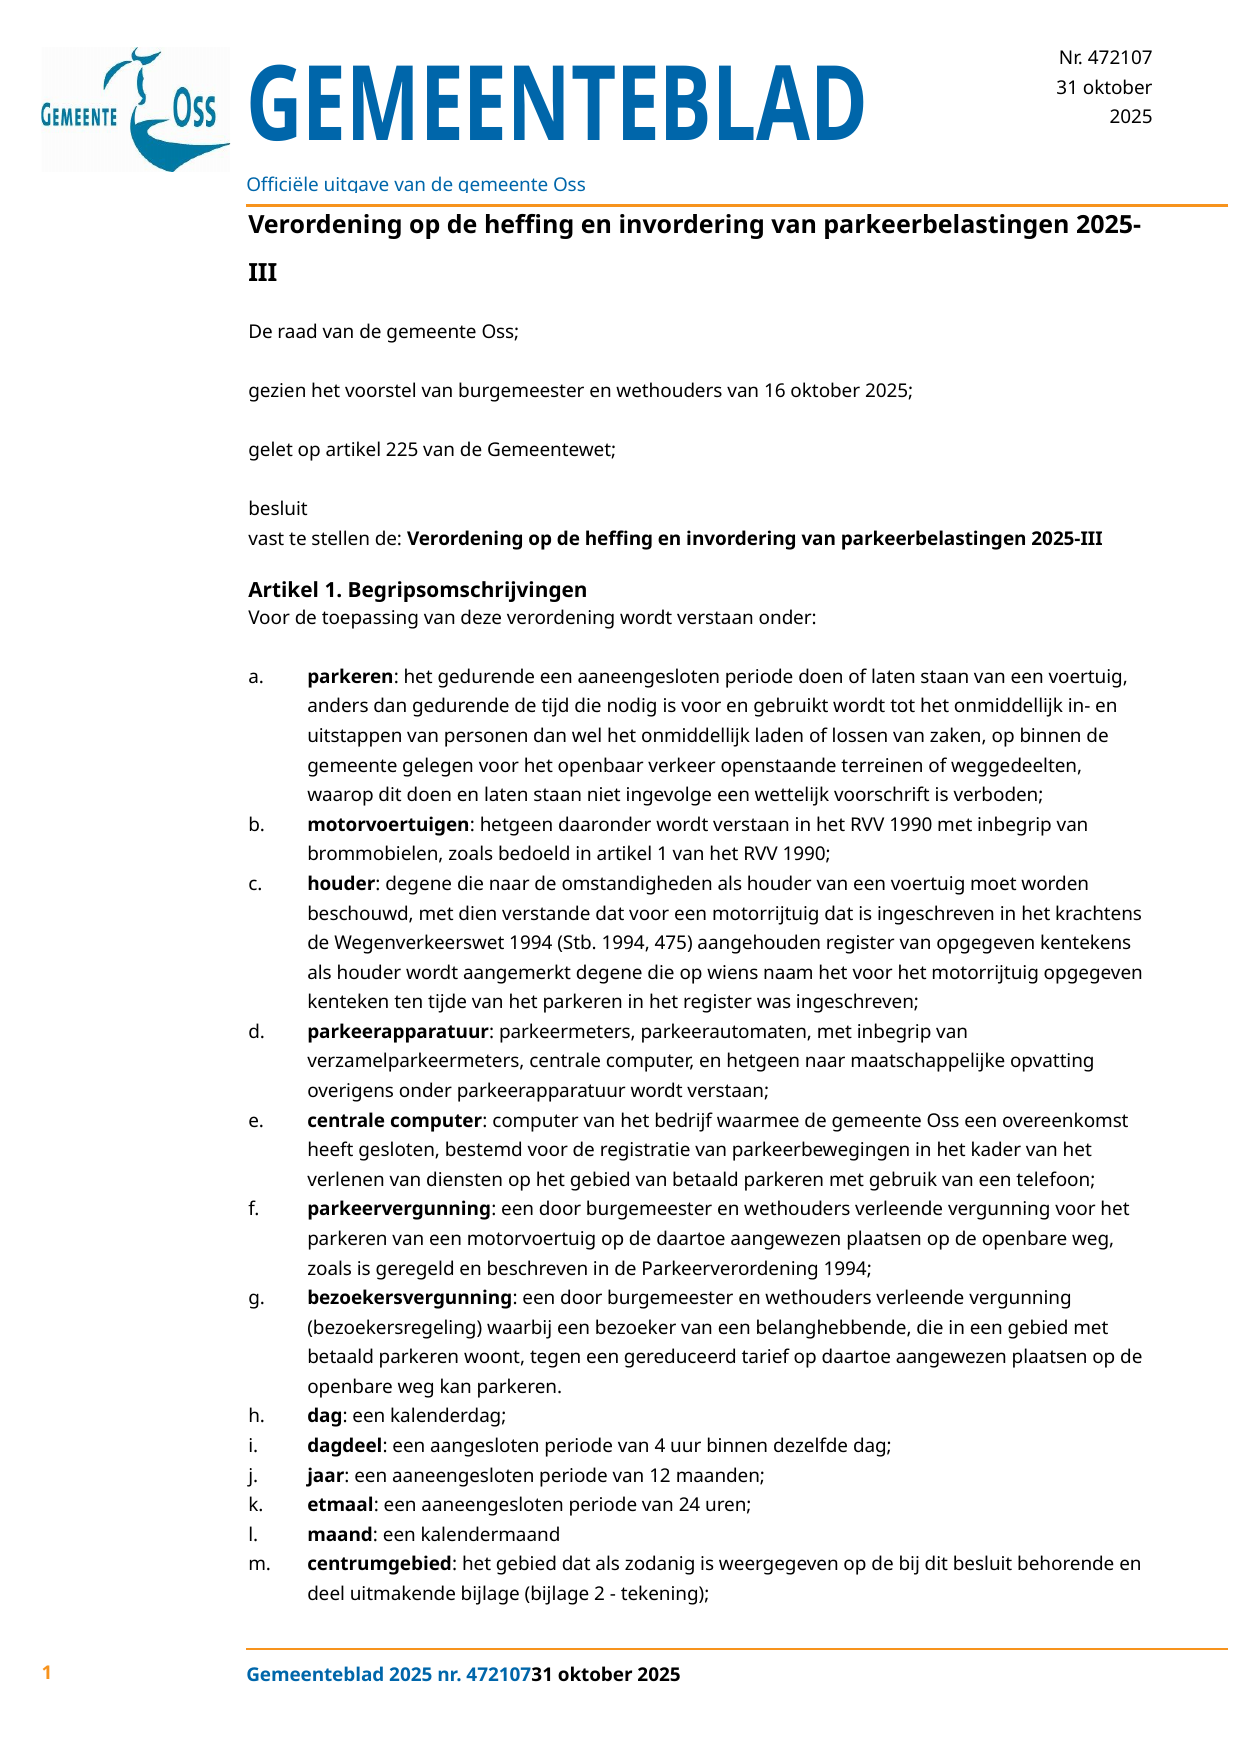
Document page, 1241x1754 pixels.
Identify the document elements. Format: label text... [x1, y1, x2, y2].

list etmaal: een aaneengesloten periode van 24 uren; [248, 1491, 1152, 1517]
list houder: degene die naar de omstandigheden als houder van een voertuig moet worden beschouwd, met dien verstande dat voor een motorrijtuig dat is ingeschreven in het krachtens de Wegenverkeerswet 1994 (Stb. 1994, 475) aangehouden register van opgegeven kentekens als houder wordt aangemerkt degene die op wiens naam het voor het motorrijtuig opgegeven kenteken ten tijde van het parkeren in het register was ingeschreven; [248, 870, 1152, 1014]
list bezoekersvergunning: een door burgemeester en wethouders verleende vergunning (bezoekersregeling) waarbij een bezoeker van een belanghebbende, die in een gebied met betaald parkeren woont, tegen een gereduceerd tarief op daartoe aangewezen plaatsen op de openbare weg kan parkeren. [248, 1284, 1152, 1399]
list maand: een kalendermaand [248, 1521, 1152, 1547]
text vast te stellen de: Verordening op de heffing en invordering van parkeerbelastingen 2025-III [248, 525, 1152, 551]
list dagdeel: een aangesloten periode van 4 uur binnen dezelfde dag; [248, 1432, 1152, 1458]
text gezien het voorstel van burgemeester en wethouders van 16 oktober 2025; [248, 377, 1152, 403]
list centrumgebied: het gebied dat als zodanig is weergegeven op de bij dit besluit behorende en deel uitmakende bijlage (bijlage 2 - tekening); [248, 1551, 1152, 1606]
text Verordening op de heffing en invordering van parkeerbelastingen 2025-III [248, 207, 1152, 288]
picture [41, 47, 231, 172]
text gelet op artikel 225 van de Gemeentewet; [248, 436, 1152, 462]
list parkeerapparatuur: parkeermeters, parkeerautomaten, met inbegrip van verzamelparkeermeters, centrale computer, en hetgeen naar maatschappelijke opvatting overigens onder parkeerapparatuur wordt verstaan; [248, 1018, 1152, 1103]
list motorvoertuigen: hetgeen daaronder wordt verstaan in het RVV 1990 met inbegrip van brommobielen, zoals bedoeld in artikel 1 van het RVV 1990; [248, 811, 1152, 866]
text Artikel 1. Begripsomschrijvingen [248, 575, 1152, 604]
text Voor de toepassing van deze verordening wordt verstaan onder: [248, 604, 1152, 629]
list parkeren: het gedurende een aaneengesloten periode doen of laten staan van een voertuig, anders dan gedurende de tijd die nodig is voor en gebruikt wordt tot het onmiddellijk in- en uitstappen van personen dan wel het onmiddellijk laden of lossen van zaken, op binnen de gemeente gelegen voor het openbaar verkeer openstaande terreinen of weggedeelten, waarop dit doen en laten staan niet ingevolge een wettelijk voorschrift is verboden; [248, 663, 1152, 807]
list centrale computer: computer van het bedrijf waarmee de gemeente Oss een overeenkomst heeft gesloten, bestemd voor de registratie van parkeerbewegingen in het kader van het verlenen van diensten op het gebied van betaald parkeren met gebruik van een telefoon; [248, 1107, 1152, 1192]
list parkeervergunning: een door burgemeester en wethouders verleende vergunning voor het parkeren van een motorvoertuig op de daartoe aangewezen plaatsen op de openbare weg, zoals is geregeld en beschreven in de Parkeerverordening 1994; [248, 1196, 1152, 1280]
text De raad van de gemeente Oss; [248, 318, 1152, 344]
list jaar: een aaneengesloten periode van 12 maanden; [248, 1462, 1152, 1487]
list dag: een kalenderdag; [248, 1403, 1152, 1428]
text besluit [248, 495, 1152, 521]
